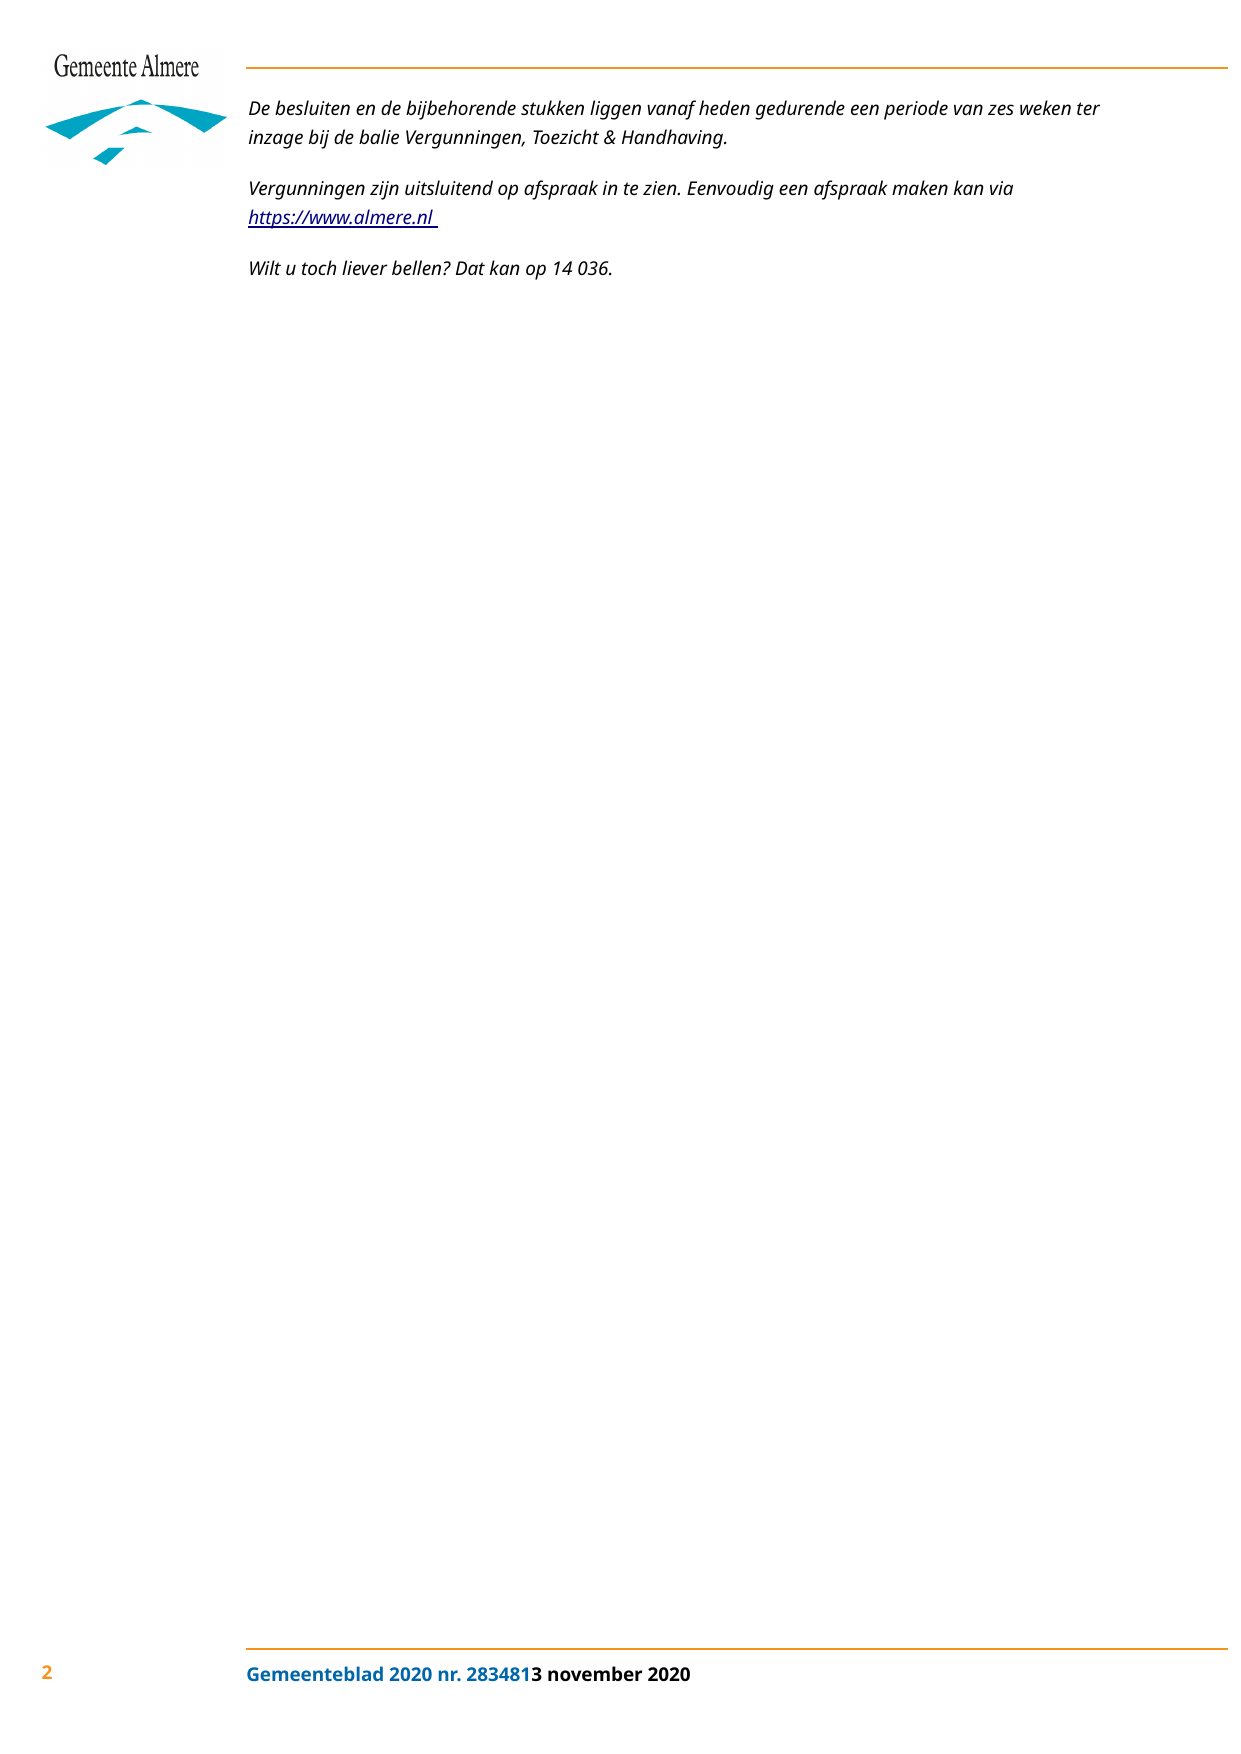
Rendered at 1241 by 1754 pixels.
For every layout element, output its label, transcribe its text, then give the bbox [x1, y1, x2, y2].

text Wilt u toch liever bellen? Dat kan op 14 036. [248, 255, 1152, 281]
text Vergunningen zijn uitsluitend op afspraak in te zien. Eenvoudig een afspraak maken kan via https://www.almere.nl [248, 175, 1152, 230]
text De besluiten en de bijbehorende stukken liggen vanaf heden gedurende een periode van zes weken ter inzage bij de balie Vergunningen, Toezicht & Handhaving. [248, 95, 1152, 150]
picture [41, 47, 231, 172]
